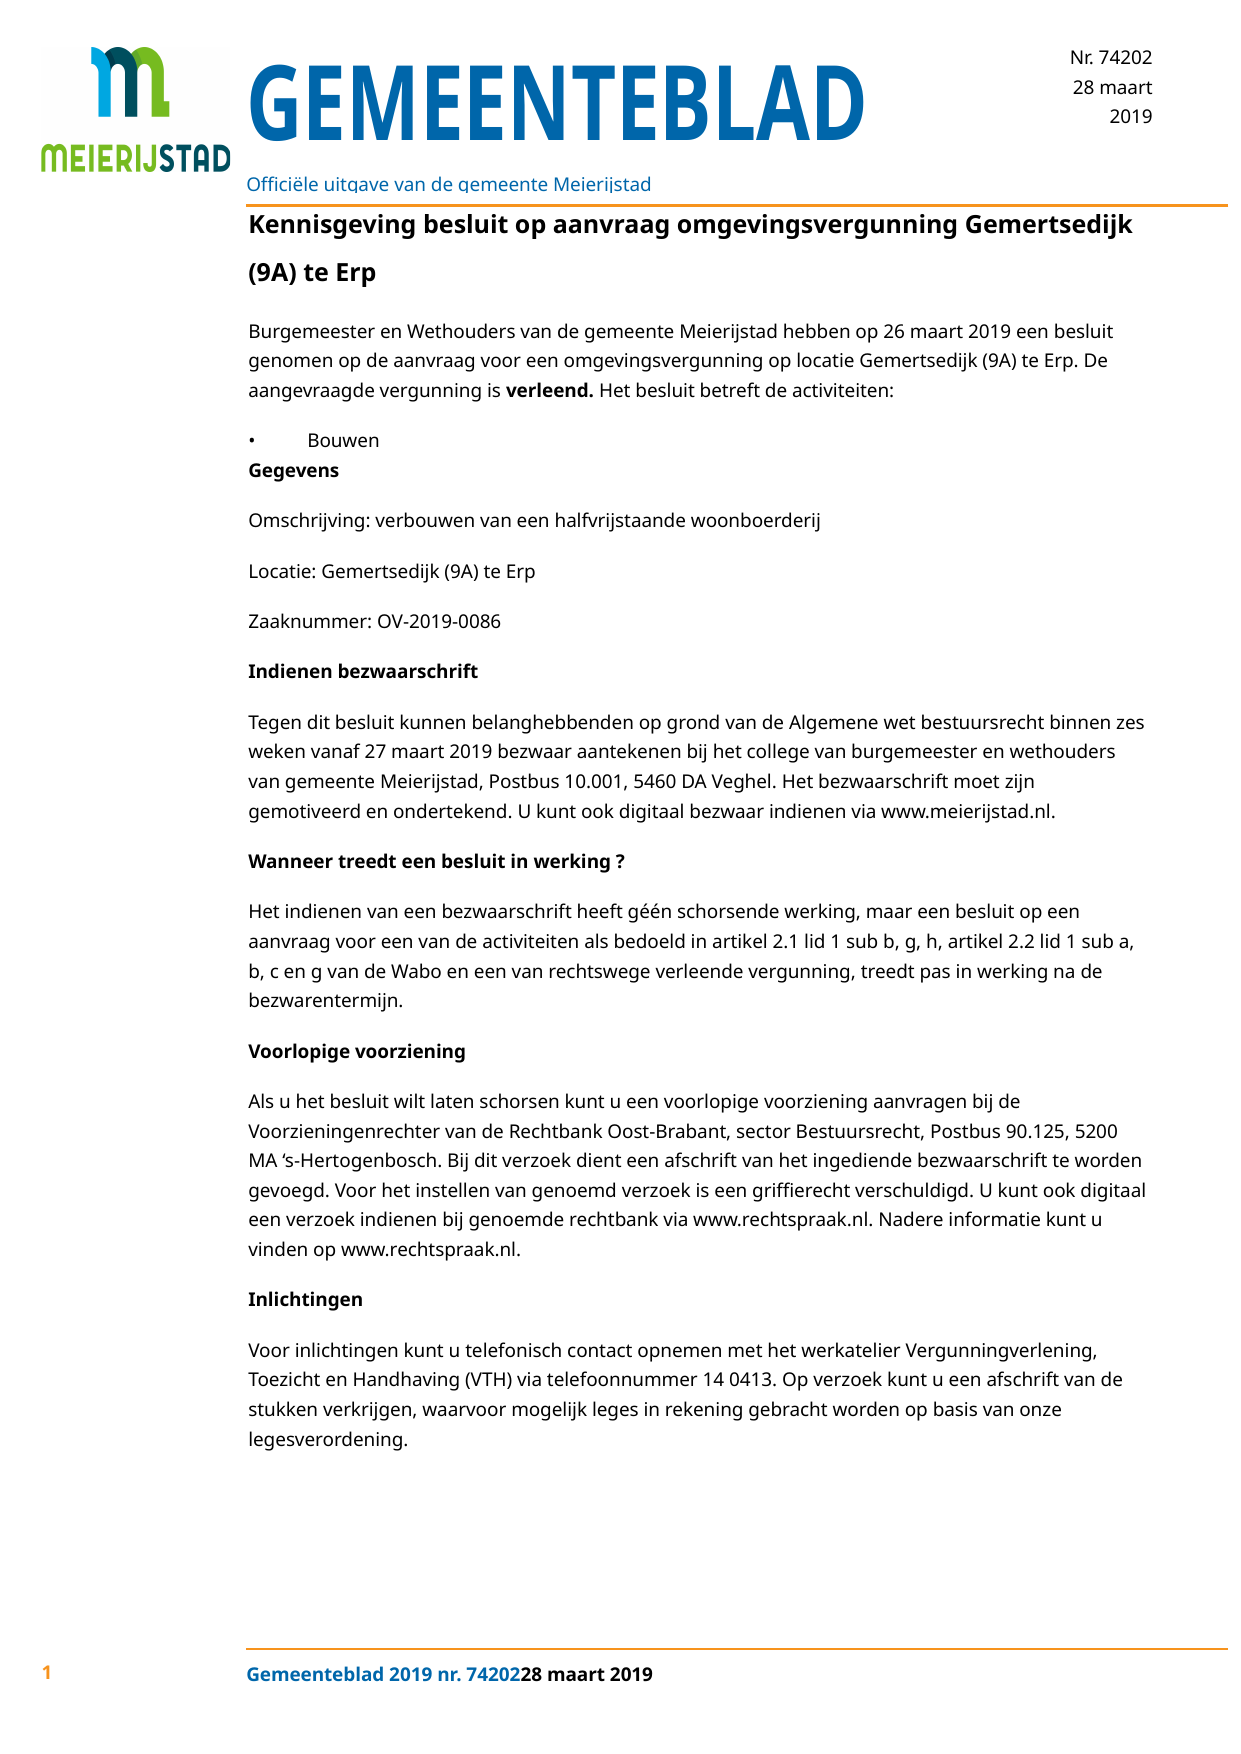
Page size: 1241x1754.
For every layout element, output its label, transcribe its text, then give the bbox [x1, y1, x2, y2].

text Voor inlichtingen kunt u telefonisch contact opnemen met het werkatelier Vergunningverlening, Toezicht en Handhaving (VTH) via telefoonnummer 14 0413. Op verzoek kunt u een afschrift van de stukken verkrijgen, waarvoor mogelijk leges in rekening gebracht worden op basis van onze legesverordening. [248, 1337, 1152, 1452]
text Gegevens [248, 457, 1152, 483]
text Als u het besluit wilt laten schorsen kunt u een voorlopige voorziening aanvragen bij de Voorzieningenrechter van de Rechtbank Oost-Brabant, sector Bestuursrecht, Postbus 90.125, 5200 MA ‘s-Hertogenbosch. Bij dit verzoek dient een afschrift van het ingediende bezwaarschrift te worden gevoegd. Voor het instellen van genoemd verzoek is een griffierecht verschuldigd. U kunt ook digitaal een verzoek indienen bij genoemde rechtbank via www.rechtspraak.nl. Nadere informatie kunt u vinden op www.rechtspraak.nl. [248, 1088, 1152, 1262]
text Het indienen van een bezwaarschrift heeft géén schorsende werking, maar een besluit op een aanvraag voor een van de activiteiten als bedoeld in artikel 2.1 lid 1 sub b, g, h, artikel 2.2 lid 1 sub a, b, c en g van de Wabo en een van rechtswege verleende vergunning, treedt pas in werking na de bezwarentermijn. [248, 899, 1152, 1013]
text Locatie: Gemertsedijk (9A) te Erp [248, 558, 1152, 584]
text Burgemeester en Wethouders van de gemeente Meierijstad hebben op 26 maart 2019 een besluit genomen op de aanvraag voor een omgevingsvergunning op locatie Gemertsedijk (9A) te Erp. De aangevraagde vergunning is verleend. Het besluit betreft de activiteiten: [248, 318, 1152, 403]
text Omschrijving: verbouwen van een halfvrijstaande woonboerderij [248, 507, 1152, 533]
text Wanneer treedt een besluit in werking ? [248, 848, 1152, 874]
text Tegen dit besluit kunnen belanghebbenden op grond van de Algemene wet bestuursrecht binnen zes weken vanaf 27 maart 2019 bezwaar aantekenen bij het college van burgemeester en wethouders van gemeente Meierijstad, Postbus 10.001, 5460 DA Veghel. Het bezwaarschrift moet zijn gemotiveerd en ondertekend. U kunt ook digitaal bezwaar indienen via www.meierijstad.nl. [248, 709, 1152, 824]
text Indienen bezwaarschrift [248, 659, 1152, 684]
text Zaaknummer: OV-2019-0086 [248, 608, 1152, 634]
list Bouwen [248, 427, 1152, 453]
picture [41, 47, 231, 172]
text Inlichtingen [248, 1287, 1152, 1312]
text Kennisgeving besluit op aanvraag omgevingsvergunning Gemertsedijk (9A) te Erp [248, 207, 1152, 288]
text Voorlopige voorziening [248, 1038, 1152, 1064]
